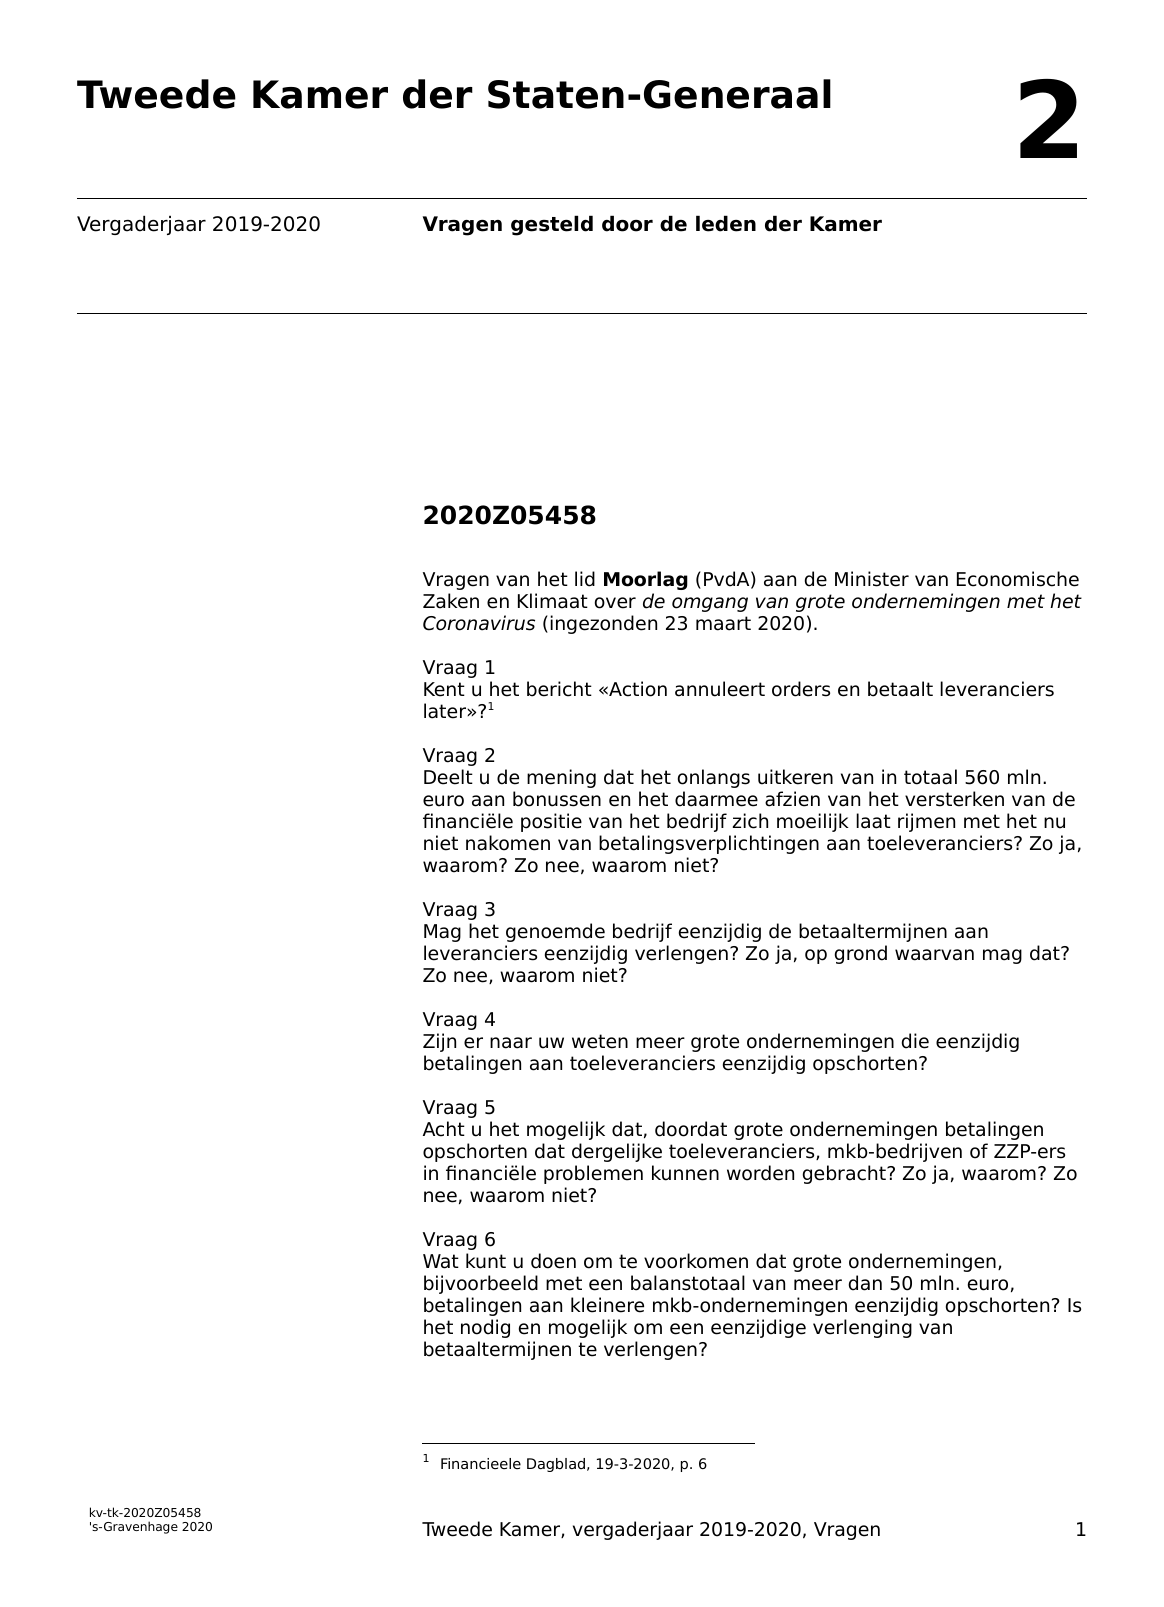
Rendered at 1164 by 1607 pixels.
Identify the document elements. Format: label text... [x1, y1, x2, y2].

text Vraag 1 [422, 657, 1087, 679]
text Zijn er naar uw weten meer grote ondernemingen die eenzijdig betalingen aan toeleveranciers eenzijdig opschorten? [422, 1031, 1087, 1075]
text kv-tk-2020Z05458 [88, 1506, 323, 1520]
text 2020Z05458 [422, 501, 1087, 531]
table_cell Vergaderjaar 2019-2020 [77, 199, 422, 313]
table_header Tweede Kamer der Staten-Generaal [77, 59, 886, 198]
table_cell Vragen gesteld door de leden der Kamer [422, 199, 1087, 313]
text Vraag 4 [422, 1009, 1087, 1031]
text Deelt u de mening dat het onlangs uitkeren van in totaal 560 mln. euro aan bonussen en het daarmee afzien van het versterken van de financiële positie van het bedrijf zich moeilijk laat rijmen met het nu niet nakomen van betalingsverplichtingen aan toeleveranciers? Zo ja, waarom? Zo nee, waarom niet? [422, 767, 1087, 877]
text Vragen van het lid Moorlag (PvdA) aan de Minister van Economische Zaken en Klimaat over de omgang van grote ondernemingen met het Coronavirus (ingezonden 23 maart 2020). [422, 569, 1087, 635]
text Vraag 6 [422, 1229, 1087, 1251]
text Acht u het mogelijk dat, doordat grote ondernemingen betalingen opschorten dat dergelijke toeleveranciers, mkb-bedrijven of ZZP-ers in financiële problemen kunnen worden gebracht? Zo ja, waarom? Zo nee, waarom niet? [422, 1119, 1087, 1207]
text Mag het genoemde bedrijf eenzijdig de betaaltermijnen aan leveranciers eenzijdig verlengen? Zo ja, op grond waarvan mag dat? Zo nee, waarom niet? [422, 921, 1087, 987]
text Financieele Dagblad, 19-3-2020, p. 6 [422, 1452, 1087, 1474]
table_header 2 [886, 59, 1087, 198]
text Wat kunt u doen om te voorkomen dat grote ondernemingen, bijvoorbeeld met een balanstotaal van meer dan 50 mln. euro, betalingen aan kleinere mkb-ondernemingen eenzijdig opschorten? Is het nodig en mogelijk om een eenzijdige verlenging van betaaltermijnen te verlengen? [422, 1251, 1087, 1361]
text Kent u het bericht «Action annuleert orders en betaalt leveranciers later»? [422, 679, 1087, 723]
text Vraag 2 [422, 745, 1087, 767]
text 's-Gravenhage 2020 [88, 1520, 323, 1534]
text Vraag 3 [422, 899, 1087, 921]
text Vraag 5 [422, 1097, 1087, 1119]
